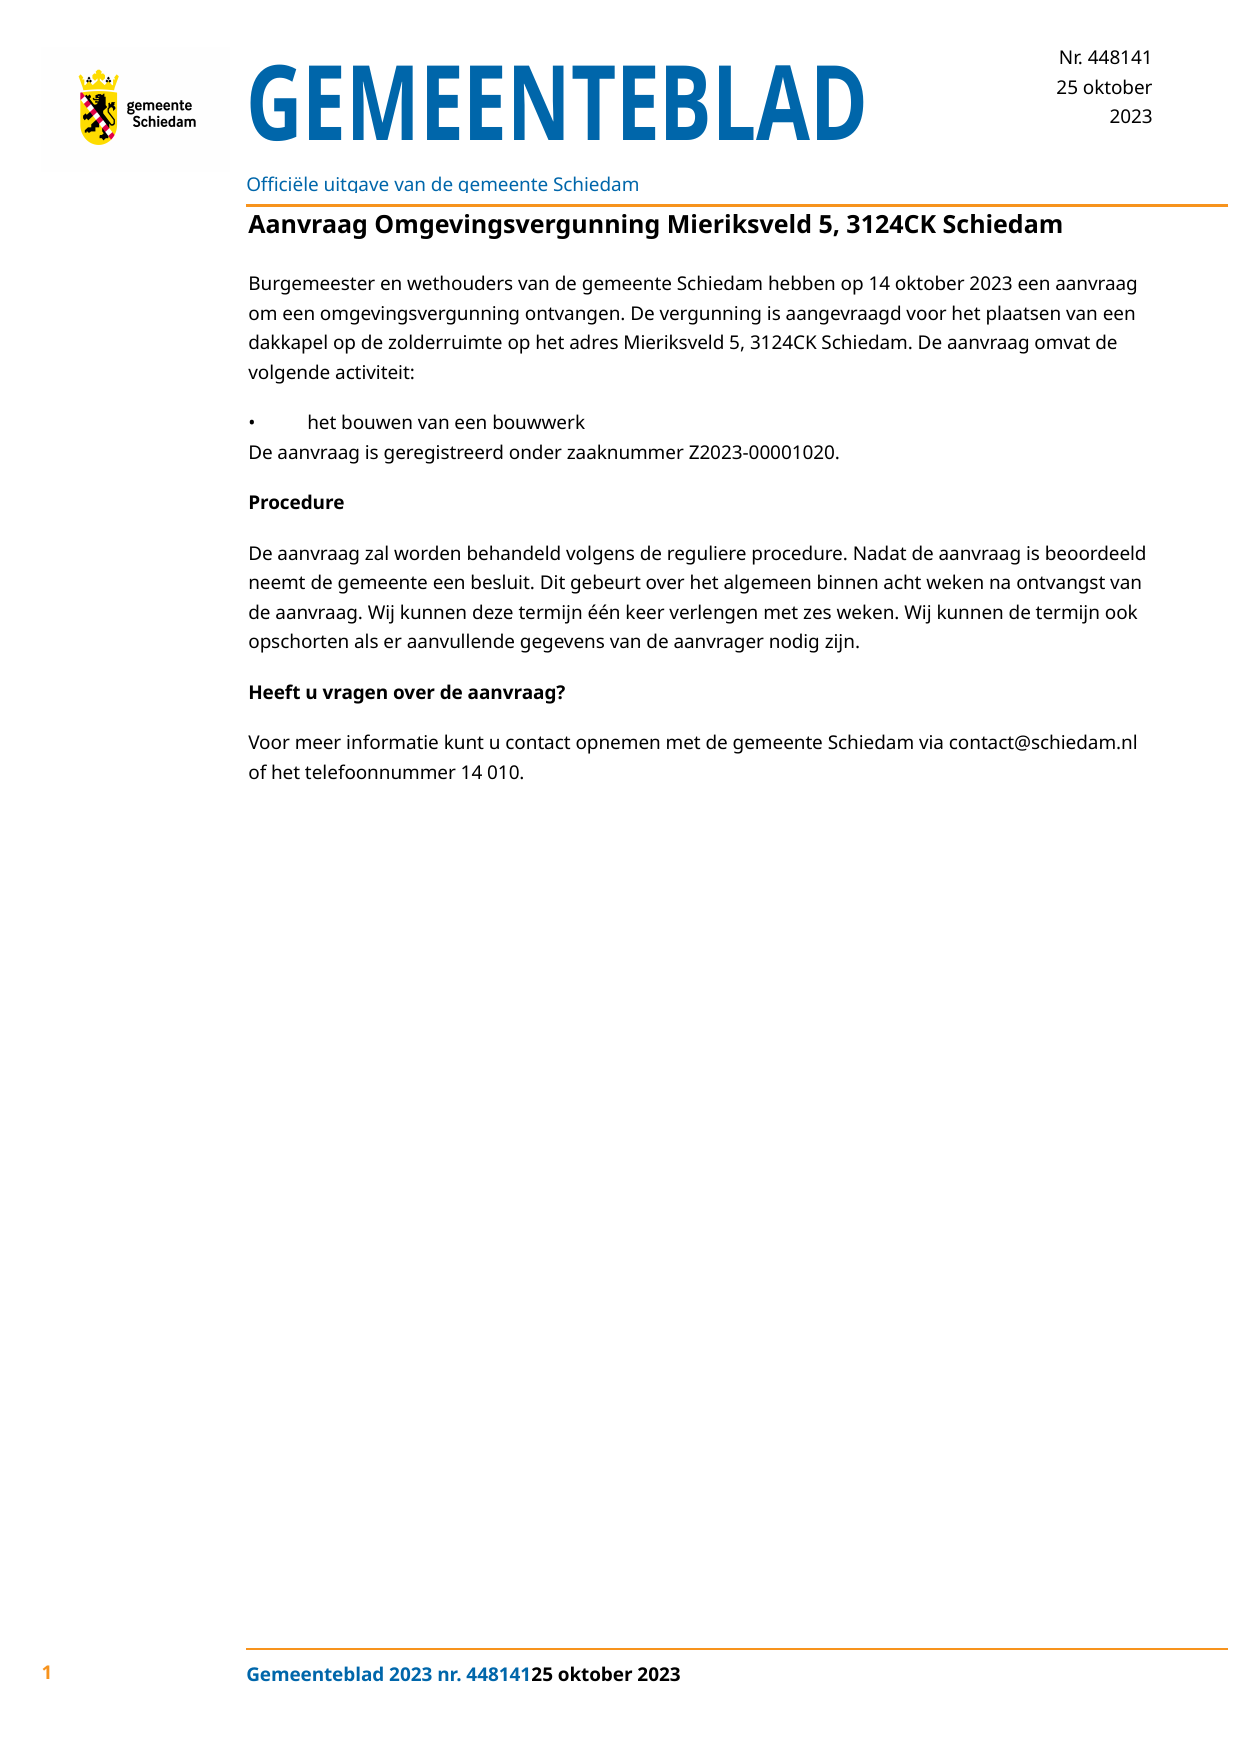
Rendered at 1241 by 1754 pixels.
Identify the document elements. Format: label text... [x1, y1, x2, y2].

text Aanvraag Omgevingsvergunning Mieriksveld 5, 3124CK Schiedam [248, 207, 1152, 241]
text Burgemeester en wethouders van de gemeente Schiedam hebben op 14 oktober 2023 een aanvraag om een omgevingsvergunning ontvangen. De vergunning is aangevraagd voor het plaatsen van een dakkapel op de zolderruimte op het adres Mieriksveld 5, 3124CK Schiedam. De aanvraag omvat de volgende activiteit: [248, 270, 1152, 385]
text De aanvraag is geregistreerd onder zaaknummer Z2023-00001020. [248, 439, 1152, 465]
text Voor meer informatie kunt u contact opnemen met de gemeente Schiedam via contact@schiedam.nl of het telefoonnummer 14 010. [248, 729, 1152, 785]
picture [41, 47, 231, 172]
text De aanvraag zal worden behandeld volgens de reguliere procedure. Nadat de aanvraag is beoordeeld neemt de gemeente een besluit. Dit gebeurt over het algemeen binnen acht weken na ontvangst van de aanvraag. Wij kunnen deze termijn één keer verlengen met zes weken. Wij kunnen de termijn ook opschorten als er aanvullende gegevens van de aanvrager nodig zijn. [248, 540, 1152, 654]
text Procedure [248, 489, 1152, 515]
text Heeft u vragen over de aanvraag? [248, 679, 1152, 705]
list het bouwen van een bouwwerk [248, 409, 1152, 435]
